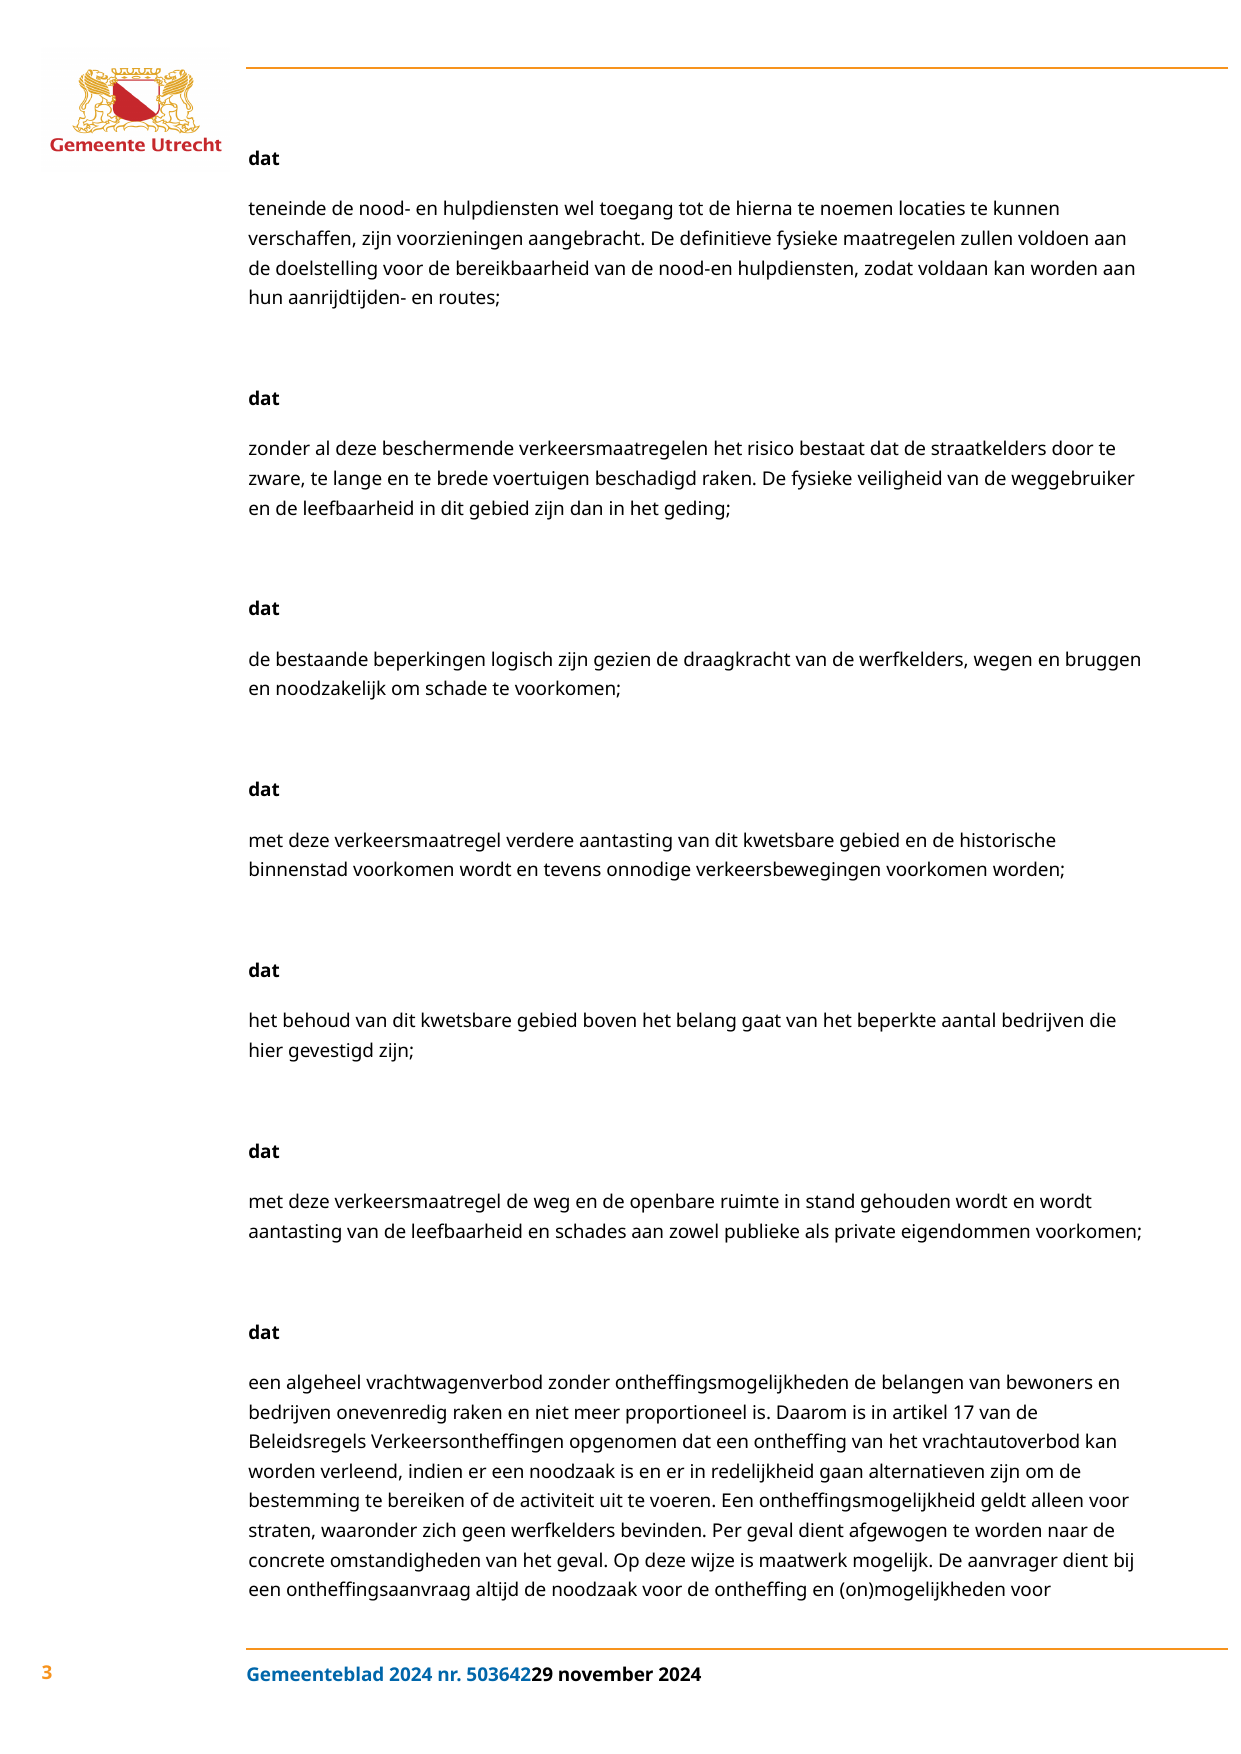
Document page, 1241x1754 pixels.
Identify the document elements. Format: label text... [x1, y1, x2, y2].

text met deze verkeersmaatregel verdere aantasting van dit kwetsbare gebied en de historische binnenstad voorkomen wordt en tevens onnodige verkeersbewegingen voorkomen worden; [248, 827, 1152, 882]
text een algeheel vrachtwagenverbod zonder ontheffingsmogelijkheden de belangen van bewoners en bedrijven onevenredig raken en niet meer proportioneel is. Daarom is in artikel 17 van de Beleidsregels Verkeersontheffingen opgenomen dat een ontheffing van het vrachtautoverbod kan worden verleend, indien er een noodzaak is en er in redelijkheid gaan alternatieven zijn om de bestemming te bereiken of de activiteit uit te voeren. Een ontheffingsmogelijkheid geldt alleen voor straten, waaronder zich geen werfkelders bevinden. Per geval dient afgewogen te worden naar de concrete omstandigheden van het geval. Op deze wijze is maatwerk mogelijk. De aanvrager dient bij een ontheffingsaanvraag altijd de noodzaak voor de ontheffing en (on)mogelijkheden voor [248, 1369, 1152, 1602]
text dat [248, 776, 1152, 802]
text zonder al deze beschermende verkeersmaatregelen het risico bestaat dat de straatkelders door te zware, te lange en te brede voertuigen beschadigd raken. De fysieke veiligheid van de weggebruiker en de leefbaarheid in dit gebied zijn dan in het geding; [248, 436, 1152, 521]
text het behoud van dit kwetsbare gebied boven het belang gaat van het beperkte aantal bedrijven die hier gevestigd zijn; [248, 1008, 1152, 1063]
text dat [248, 957, 1152, 983]
text dat [248, 385, 1152, 411]
text dat [248, 145, 1152, 171]
picture [41, 47, 231, 172]
text teneinde de nood- en hulpdiensten wel toegang tot de hierna te noemen locaties te kunnen verschaffen, zijn voorzieningen aangebracht. De definitieve fysieke maatregelen zullen voldoen aan de doelstelling voor de bereikbaarheid van de nood-en hulpdiensten, zodat voldaan kan worden aan hun aanrijdtijden- en routes; [248, 196, 1152, 310]
text dat [248, 1138, 1152, 1164]
text met deze verkeersmaatregel de weg en de openbare ruimte in stand gehouden wordt en wordt aantasting van de leefbaarheid en schades aan zowel publieke als private eigendommen voorkomen; [248, 1188, 1152, 1244]
text dat [248, 596, 1152, 621]
text dat [248, 1319, 1152, 1345]
text de bestaande beperkingen logisch zijn gezien de draagkracht van de werfkelders, wegen en bruggen en noodzakelijk om schade te voorkomen; [248, 646, 1152, 701]
